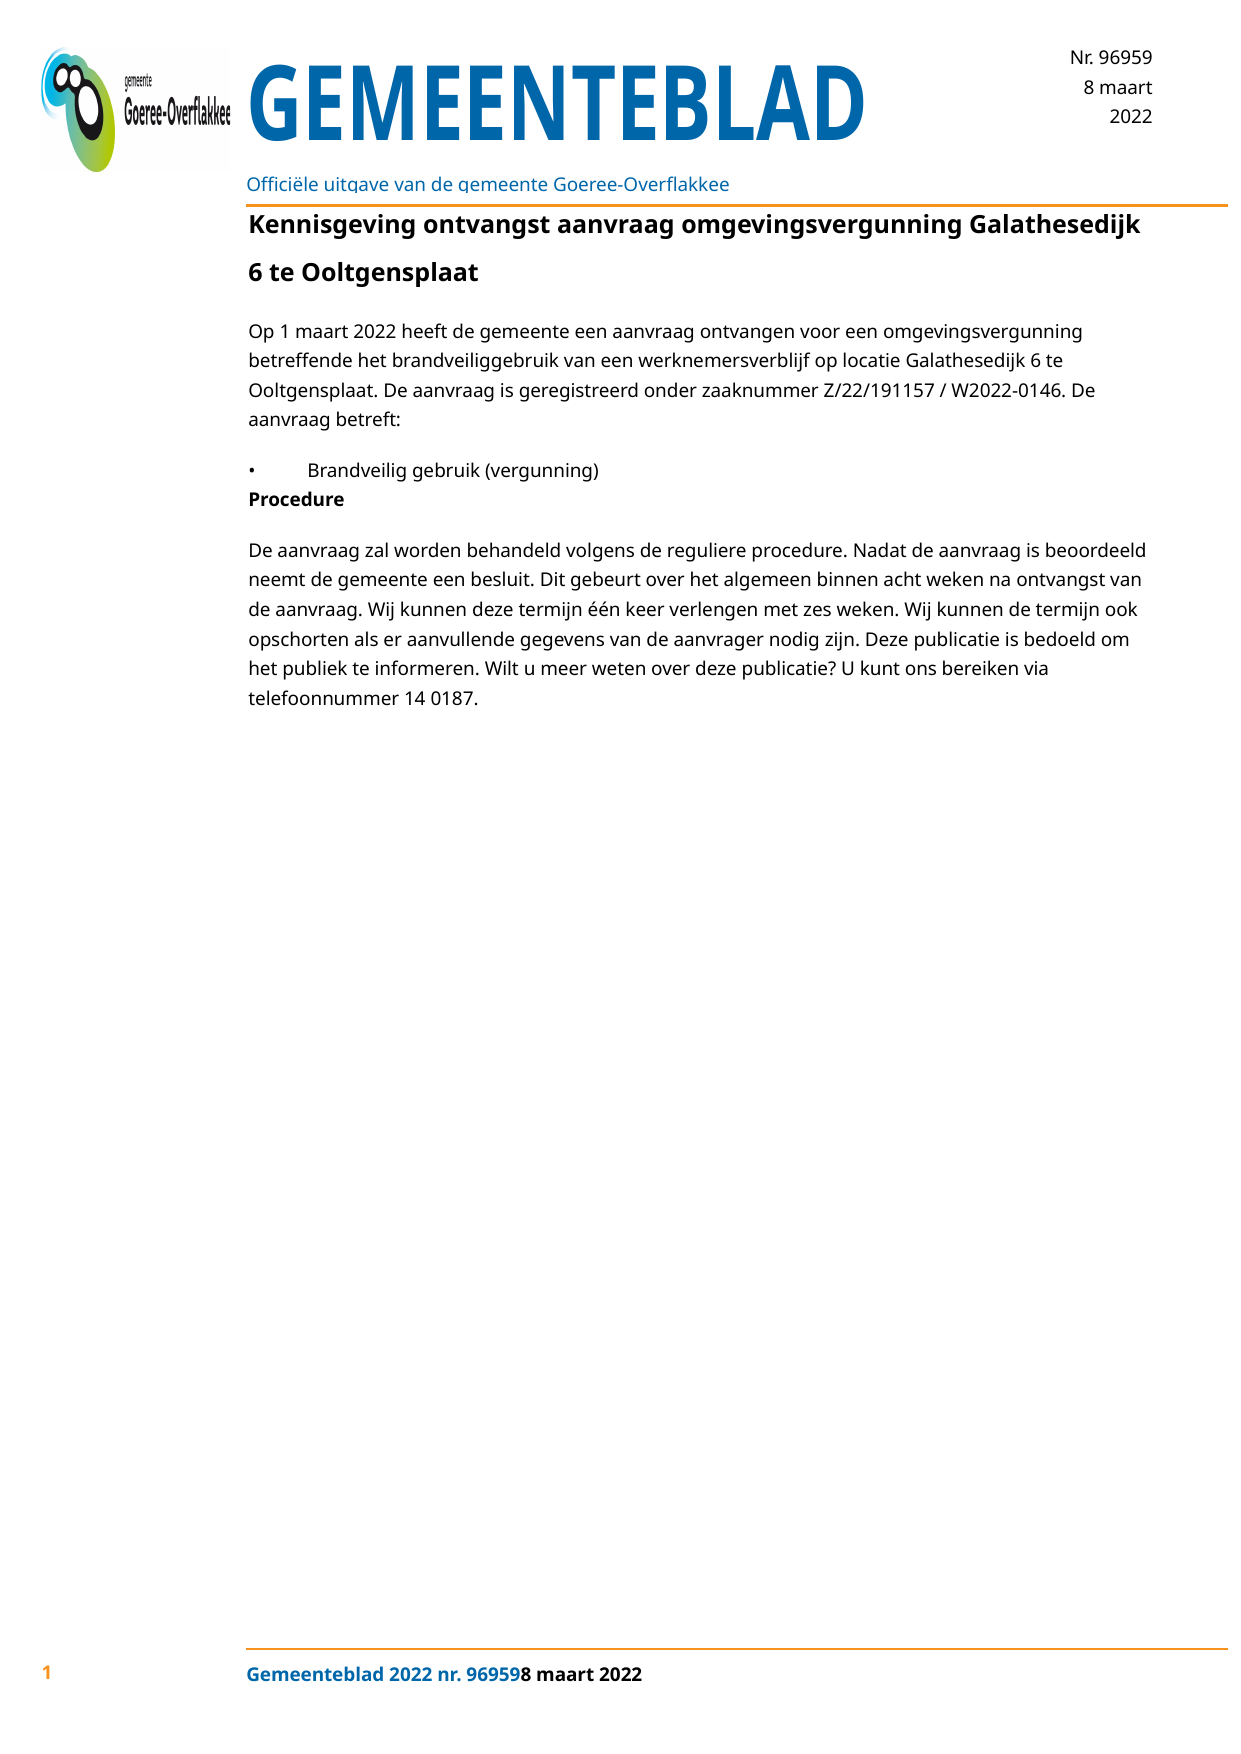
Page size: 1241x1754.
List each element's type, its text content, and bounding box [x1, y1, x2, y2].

text Op 1 maart 2022 heeft de gemeente een aanvraag ontvangen voor een omgevingsvergunning betreffende het brandveiliggebruik van een werknemersverblijf op locatie Galathesedijk 6 te Ooltgensplaat. De aanvraag is geregistreerd onder zaaknummer Z/22/191157 / W2022-0146. De aanvraag betreft: [248, 318, 1152, 432]
list Brandveilig gebruik (vergunning) [248, 457, 1152, 483]
text De aanvraag zal worden behandeld volgens de reguliere procedure. Nadat de aanvraag is beoordeeld neemt de gemeente een besluit. Dit gebeurt over het algemeen binnen acht weken na ontvangst van de aanvraag. Wij kunnen deze termijn één keer verlengen met zes weken. Wij kunnen de termijn ook opschorten als er aanvullende gegevens van de aanvrager nodig zijn. Deze publicatie is bedoeld om het publiek te informeren. Wilt u meer weten over deze publicatie? U kunt ons bereiken via telefoonnummer 14 0187. [248, 537, 1152, 711]
text Procedure [248, 487, 1152, 512]
picture [41, 47, 231, 172]
text Kennisgeving ontvangst aanvraag omgevingsvergunning Galathesedijk 6 te Ooltgensplaat [248, 207, 1152, 288]
